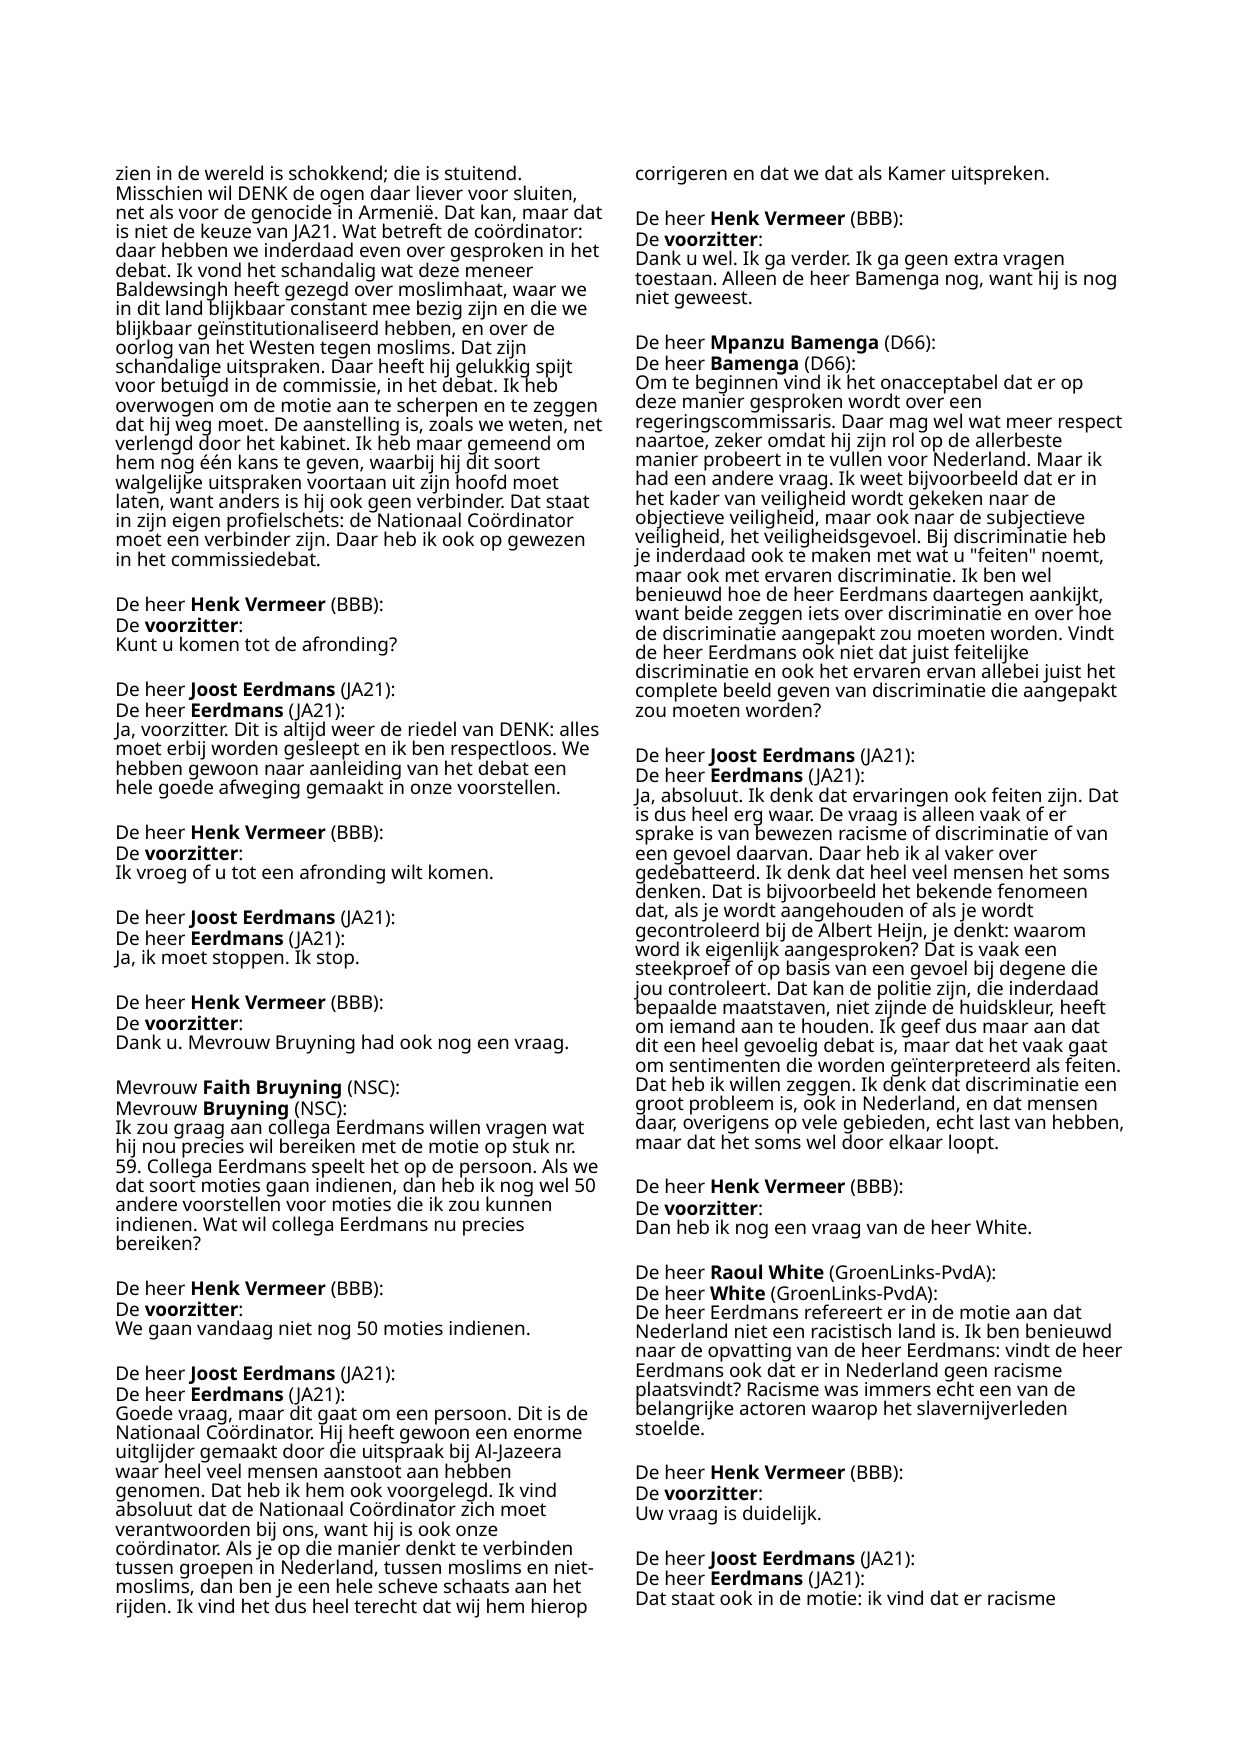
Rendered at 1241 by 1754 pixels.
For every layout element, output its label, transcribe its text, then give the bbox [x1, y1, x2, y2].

text De voorzitter: [635, 1199, 1125, 1219]
text Ik zou graag aan collega Eerdmans willen vragen wat hij nou precies wil bereiken met de motie op stuk nr. 59. Collega Eerdmans speelt het op de persoon. Als we dat soort moties gaan indienen, dan heb ik nog wel 50 andere voorstellen voor moties die ik zou kunnen indienen. Wat wil collega Eerdmans nu precies bereiken? [115, 1119, 605, 1254]
text De heer Henk Vermeer (BBB): [635, 205, 1125, 231]
text De heer Henk Vermeer (BBB): [635, 1459, 1125, 1485]
text Dat staat ook in de motie: ik vind dat er racisme [635, 1590, 1125, 1609]
text De heer Eerdmans (JA21): [115, 1386, 605, 1405]
text Dan heb ik nog een vraag van de heer White. [635, 1219, 1125, 1238]
text De heer Henk Vermeer (BBB): [115, 989, 605, 1015]
text De heer Eerdmans (JA21): [635, 1570, 1125, 1590]
text De heer Bamenga (D66): [635, 355, 1125, 374]
text Dank u wel. Ik ga verder. Ik ga geen extra vragen toestaan. Alleen de heer Bamenga nog, want hij is nog niet geweest. [635, 250, 1125, 308]
text De heer Eerdmans (JA21): [115, 930, 605, 949]
text De heer Mpanzu Bamenga (D66): [635, 329, 1125, 355]
text De heer Raoul White (GroenLinks-PvdA): [635, 1259, 1125, 1284]
text De heer Joost Eerdmans (JA21): [635, 1545, 1125, 1570]
text De voorzitter: [115, 1015, 605, 1034]
text zien in de wereld is schokkend; die is stuitend. Misschien wil DENK de ogen daar liever voor sluiten, net als voor de genocide in Armenië. Dat kan, maar dat is niet de keuze van JA21. Wat betreft de coördinator: daar hebben we inderdaad even over gesproken in het debat. Ik vond het schandalig wat deze meneer Baldewsingh heeft gezegd over moslimhaat, waar we in dit land blijkbaar constant mee bezig zijn en die we blijkbaar geïnstitutionaliseerd hebben, en over de oorlog van het Westen tegen moslims. Dat zijn schandalige uitspraken. Daar heeft hij gelukkig spijt voor betuigd in de commissie, in het debat. Ik heb overwogen om de motie aan te scherpen en te zeggen dat hij weg moet. De aanstelling is, zoals we weten, net verlengd door het kabinet. Ik heb maar gemeend om hem nog één kans te geven, waarbij hij dit soort walgelijke uitspraken voortaan uit zijn hoofd moet laten, want anders is hij ook geen verbinder. Dat staat in zijn eigen profielschets: de Nationaal Coördinator moet een verbinder zijn. Daar heb ik ook op gewezen in het commissiedebat. [115, 165, 605, 570]
text Uw vraag is duidelijk. [635, 1504, 1125, 1524]
text De voorzitter: [635, 231, 1125, 250]
text Kunt u komen tot de afronding? [115, 636, 605, 655]
text De voorzitter: [115, 1301, 605, 1320]
text De heer Henk Vermeer (BBB): [115, 591, 605, 617]
text De heer Henk Vermeer (BBB): [635, 1174, 1125, 1199]
text Om te beginnen vind ik het onacceptabel dat er op deze manier gesproken wordt over een regeringscommissaris. Daar mag wel wat meer respect naartoe, zeker omdat hij zijn rol op de allerbeste manier probeert in te vullen voor Nederland. Maar ik had een andere vraag. Ik weet bijvoorbeeld dat er in het kader van veiligheid wordt gekeken naar de objectieve veiligheid, maar ook naar de subjectieve veiligheid, het veiligheidsgevoel. Bij discriminatie heb je inderdaad ook te maken met wat u "feiten" noemt, maar ook met ervaren discriminatie. Ik ben wel benieuwd hoe de heer Eerdmans daartegen aankijkt, want beide zeggen iets over discriminatie en over hoe de discriminatie aangepakt zou moeten worden. Vindt de heer Eerdmans ook niet dat juist feitelijke discriminatie en ook het ervaren ervan allebei juist het complete beeld geven van discriminatie die aangepakt zou moeten worden? [635, 374, 1125, 721]
text De heer Joost Eerdmans (JA21): [115, 676, 605, 702]
text Mevrouw Bruyning (NSC): [115, 1100, 605, 1119]
text corrigeren en dat we dat als Kamer uitspreken. [635, 165, 1125, 184]
text De heer Henk Vermeer (BBB): [115, 819, 605, 844]
text De heer White (GroenLinks-PvdA): [635, 1284, 1125, 1304]
text De heer Eerdmans (JA21): [115, 702, 605, 721]
text We gaan vandaag niet nog 50 moties indienen. [115, 1320, 605, 1339]
text De heer Henk Vermeer (BBB): [115, 1275, 605, 1301]
text De heer Eerdmans refereert er in de motie aan dat Nederland niet een racistisch land is. Ik ben benieuwd naar de opvatting van de heer Eerdmans: vindt de heer Eerdmans ook dat er in Nederland geen racisme plaatsvindt? Racisme was immers echt een van de belangrijke actoren waarop het slavernijverleden stoelde. [635, 1304, 1125, 1439]
text De heer Joost Eerdmans (JA21): [115, 1360, 605, 1386]
text De voorzitter: [635, 1485, 1125, 1504]
text Ja, voorzitter. Dit is altijd weer de riedel van DENK: alles moet erbij worden gesleept en ik ben respectloos. We hebben gewoon naar aanleiding van het debat een hele goede afweging gemaakt in onze voorstellen. [115, 721, 605, 798]
text De heer Joost Eerdmans (JA21): [635, 742, 1125, 767]
text Ik vroeg of u tot een afronding wilt komen. [115, 864, 605, 883]
text De voorzitter: [115, 617, 605, 636]
text Dank u. Mevrouw Bruyning had ook nog een vraag. [115, 1034, 605, 1053]
text De heer Eerdmans (JA21): [635, 767, 1125, 787]
text Goede vraag, maar dit gaat om een persoon. Dit is de Nationaal Coördinator. Hij heeft gewoon een enorme uitglijder gemaakt door die uitspraak bij Al-Jazeera waar heel veel mensen aanstoot aan hebben genomen. Dat heb ik hem ook voorgelegd. Ik vind absoluut dat de Nationaal Coördinator zich moet verantwoorden bij ons, want hij is ook onze coördinator. Als je op die manier denkt te verbinden tussen groepen in Nederland, tussen moslims en niet-moslims, dan ben je een hele scheve schaats aan het rijden. Ik vind het dus heel terecht dat wij hem hierop [115, 1405, 605, 1617]
text De voorzitter: [115, 844, 605, 864]
text De heer Joost Eerdmans (JA21): [115, 904, 605, 930]
text Ja, absoluut. Ik denk dat ervaringen ook feiten zijn. Dat is dus heel erg waar. De vraag is alleen vaak of er sprake is van bewezen racisme of discriminatie of van een gevoel daarvan. Daar heb ik al vaker over gedebatteerd. Ik denk dat heel veel mensen het soms denken. Dat is bijvoorbeeld het bekende fenomeen dat, als je wordt aangehouden of als je wordt gecontroleerd bij de Albert Heijn, je denkt: waarom word ik eigenlijk aangesproken? Dat is vaak een steekproef of op basis van een gevoel bij degene die jou controleert. Dat kan de politie zijn, die inderdaad bepaalde maatstaven, niet zijnde de huidskleur, heeft om iemand aan te houden. Ik geef dus maar aan dat dit een heel gevoelig debat is, maar dat het vaak gaat om sentimenten die worden geïnterpreteerd als feiten. Dat heb ik willen zeggen. Ik denk dat discriminatie een groot probleem is, ook in Nederland, en dat mensen daar, overigens op vele gebieden, echt last van hebben, maar dat het soms wel door elkaar loopt. [635, 787, 1125, 1153]
text Mevrouw Faith Bruyning (NSC): [115, 1074, 605, 1100]
text Ja, ik moet stoppen. Ik stop. [115, 949, 605, 968]
